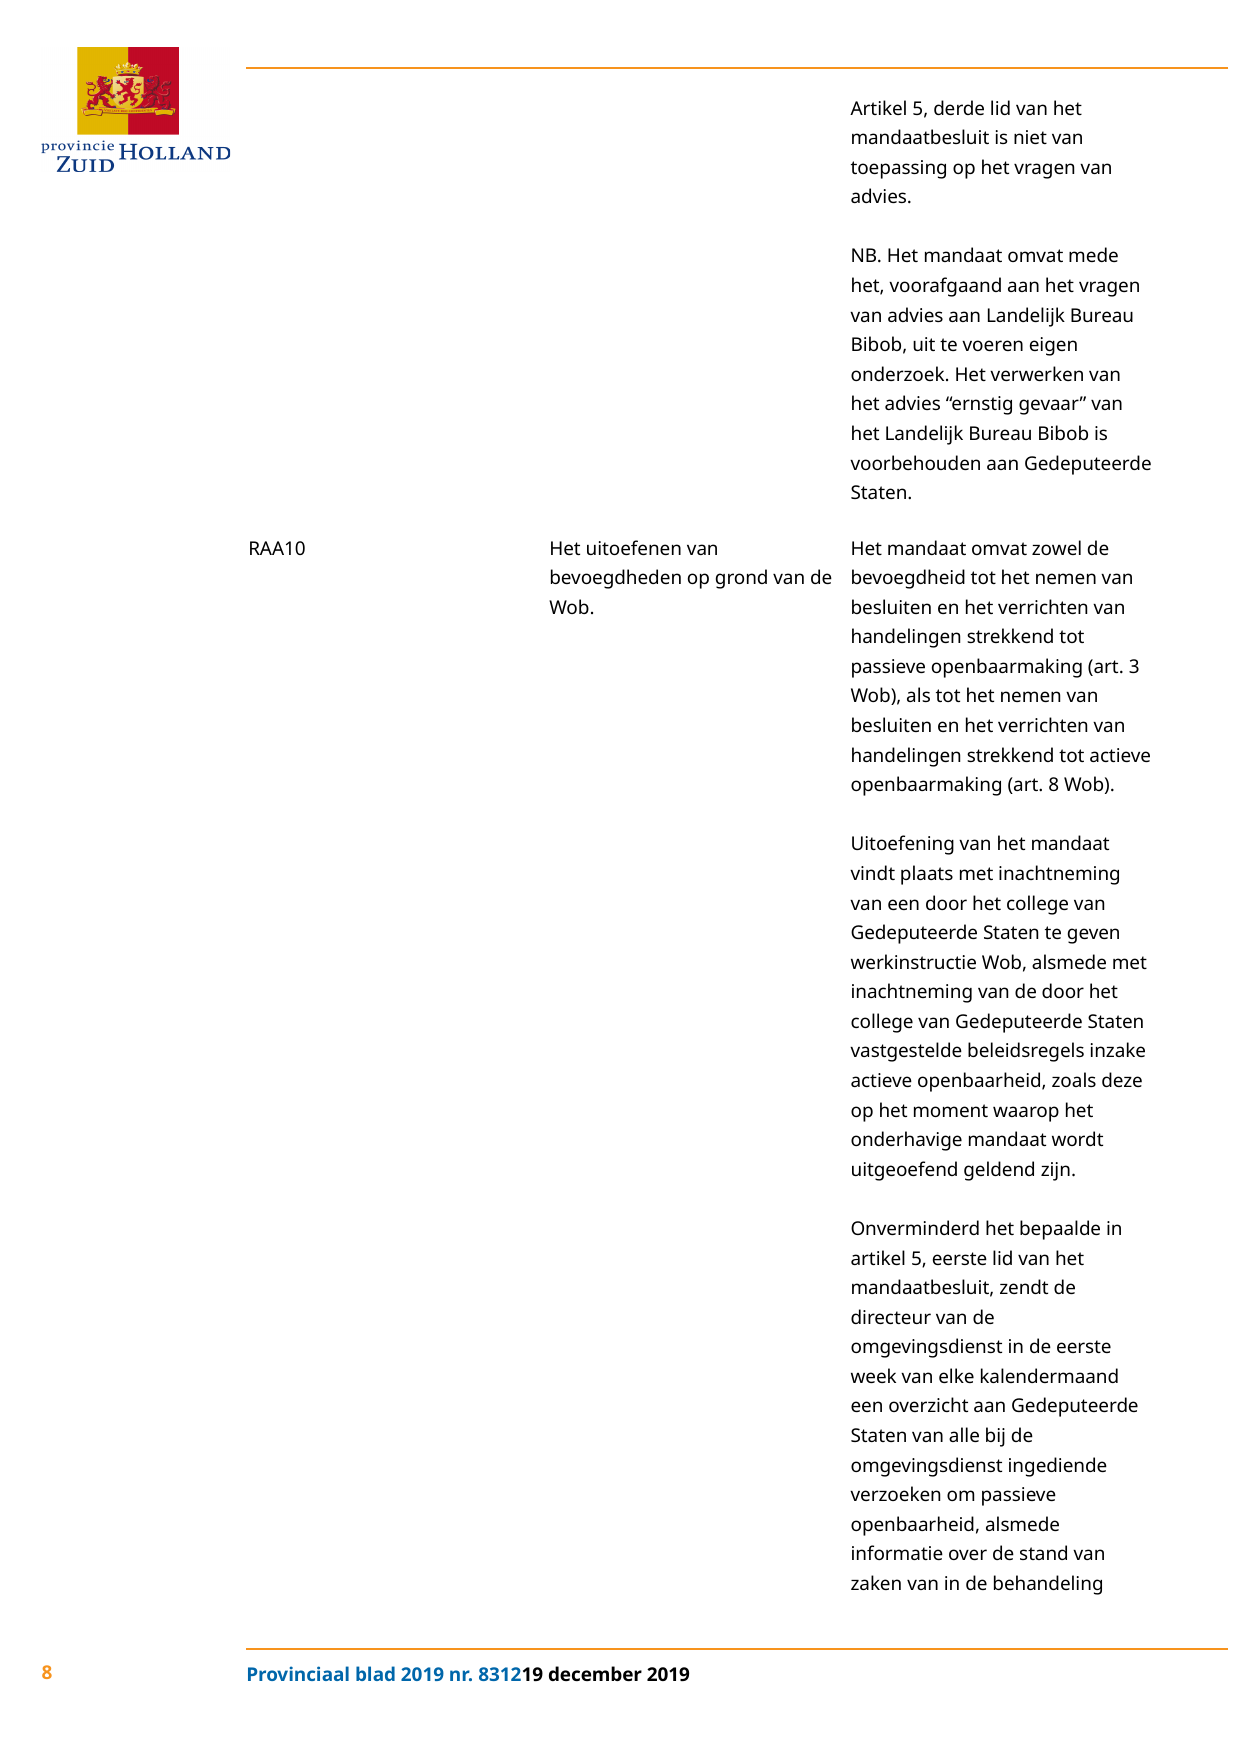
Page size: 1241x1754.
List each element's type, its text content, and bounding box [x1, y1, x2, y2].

picture [41, 47, 231, 172]
table_cell Het mandaat omvat zowel de bevoegdheid tot het nemen van besluiten en het verrichten van handelingen strekkend tot passieve openbaarmaking (art. 3 Wob), als tot het nemen van besluiten en het verrichten van handelingen strekkend tot actieve openbaarmaking (art. 8 Wob). Uitoefening van het mandaat vindt plaats met inachtneming van een door het college van Gedeputeerde Staten te geven werkinstructie Wob, alsmede met inachtneming van de door het college van Gedeputeerde Staten vastgestelde beleidsregels inzake actieve openbaarheid, zoals deze op het moment waarop het onderhavige mandaat wordt uitgeoefend geldend zijn. Onverminderd het bepaalde in artikel 5, eerste lid van het mandaatbesluit, zendt de directeur van de omgevingsdienst in de eerste week van elke kalendermaand een overzicht aan Gedeputeerde Staten van alle bij de omgevingsdienst ingediende verzoeken om passieve openbaarheid, alsmede informatie over de stand van zaken van in de behandeling [850, 535, 1152, 1596]
table_cell RAA10 [248, 535, 549, 1596]
table_cell [549, 95, 850, 535]
table_cell Het uitoefenen van bevoegdheden op grond van de Wob. [549, 535, 850, 1596]
table_cell Artikel 5, derde lid van het mandaatbesluit is niet van toepassing op het vragen van advies. NB. Het mandaat omvat mede het, voorafgaand aan het vragen van advies aan Landelijk Bureau Bibob, uit te voeren eigen onderzoek. Het verwerken van het advies “ernstig gevaar” van het Landelijk Bureau Bibob is voorbehouden aan Gedeputeerde Staten. [850, 95, 1152, 535]
table_cell [248, 95, 549, 535]
